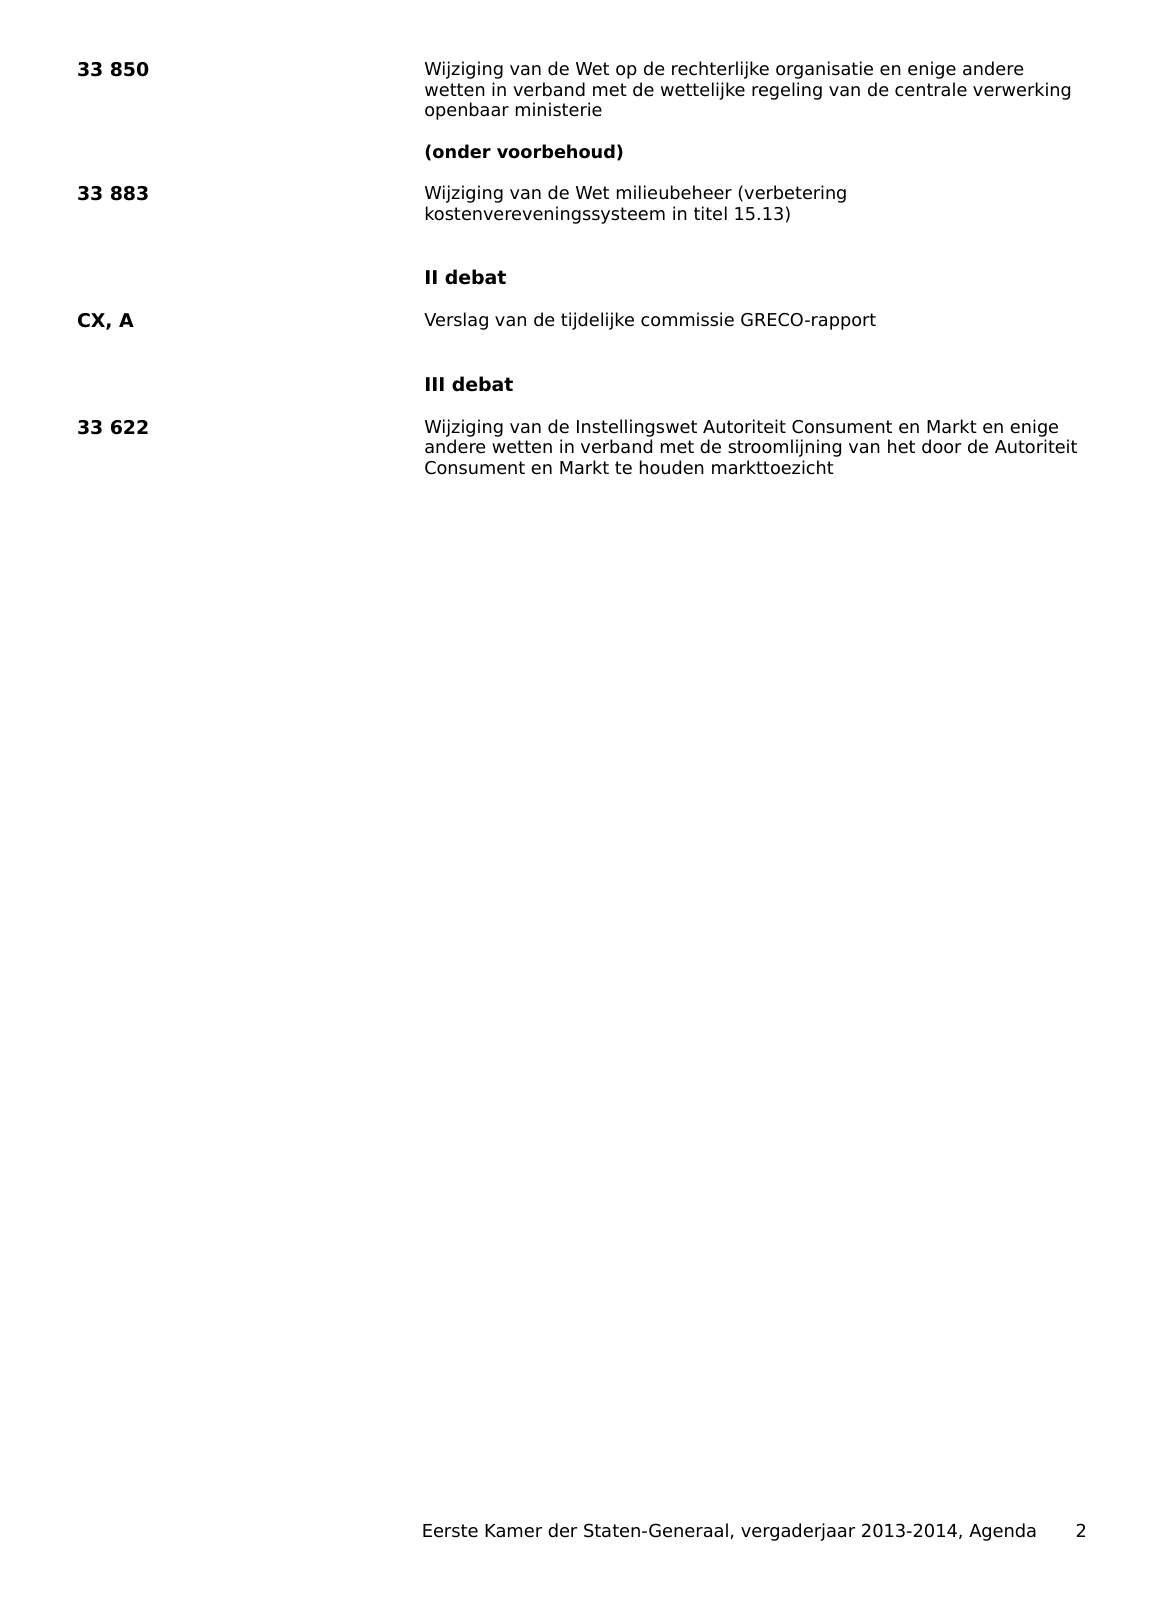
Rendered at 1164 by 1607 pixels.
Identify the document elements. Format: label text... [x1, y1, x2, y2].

table_cell [401, 162, 418, 183]
table_cell [401, 289, 418, 309]
table_cell [401, 331, 418, 352]
table_cell [77, 142, 401, 162]
table_cell [401, 59, 418, 121]
table_cell [401, 224, 418, 245]
table_cell Wijziging van de Instellingswet Autoriteit Consument en Markt en enige andere wetten in verband met de stroomlijning van het door de Autoriteit Consument en Markt te houden markttoezicht [418, 417, 1087, 479]
table_cell [77, 162, 401, 183]
table_cell [77, 289, 401, 309]
table_cell III debat [418, 352, 1087, 396]
table_cell [418, 396, 1087, 417]
table_cell [401, 245, 418, 289]
table_cell [77, 224, 401, 245]
table_cell [77, 121, 401, 142]
table_cell [401, 417, 418, 479]
table_cell [77, 396, 401, 417]
table_cell [401, 396, 418, 417]
table_cell Wijziging van de Wet op de rechterlijke organisatie en enige andere wetten in verband met de wettelijke regeling van de centrale verwerking openbaar ministerie [418, 59, 1087, 121]
table_cell [77, 352, 401, 396]
table_cell (onder voorbehoud) [418, 142, 1087, 162]
table_cell [401, 121, 418, 142]
table_cell 33 883 [77, 183, 401, 224]
table_cell [77, 245, 401, 289]
table_cell 33 622 [77, 417, 401, 479]
table_cell [401, 142, 418, 162]
table_cell Wijziging van de Wet milieubeheer (verbetering kostenvereveningssysteem in titel 15.13) [418, 183, 1087, 224]
table_cell [77, 331, 401, 352]
table_cell II debat [418, 245, 1087, 289]
table_cell [401, 310, 418, 331]
table_cell [401, 352, 418, 396]
table_cell [418, 162, 1087, 183]
table_cell [418, 289, 1087, 309]
table_cell [418, 331, 1087, 352]
table_cell CX, A [77, 310, 401, 331]
table_cell [418, 224, 1087, 245]
table_cell Verslag van de tijdelijke commissie GRECO-rapport [418, 310, 1087, 331]
table_cell [418, 121, 1087, 142]
table_cell [401, 183, 418, 224]
table_cell 33 850 [77, 59, 401, 121]
